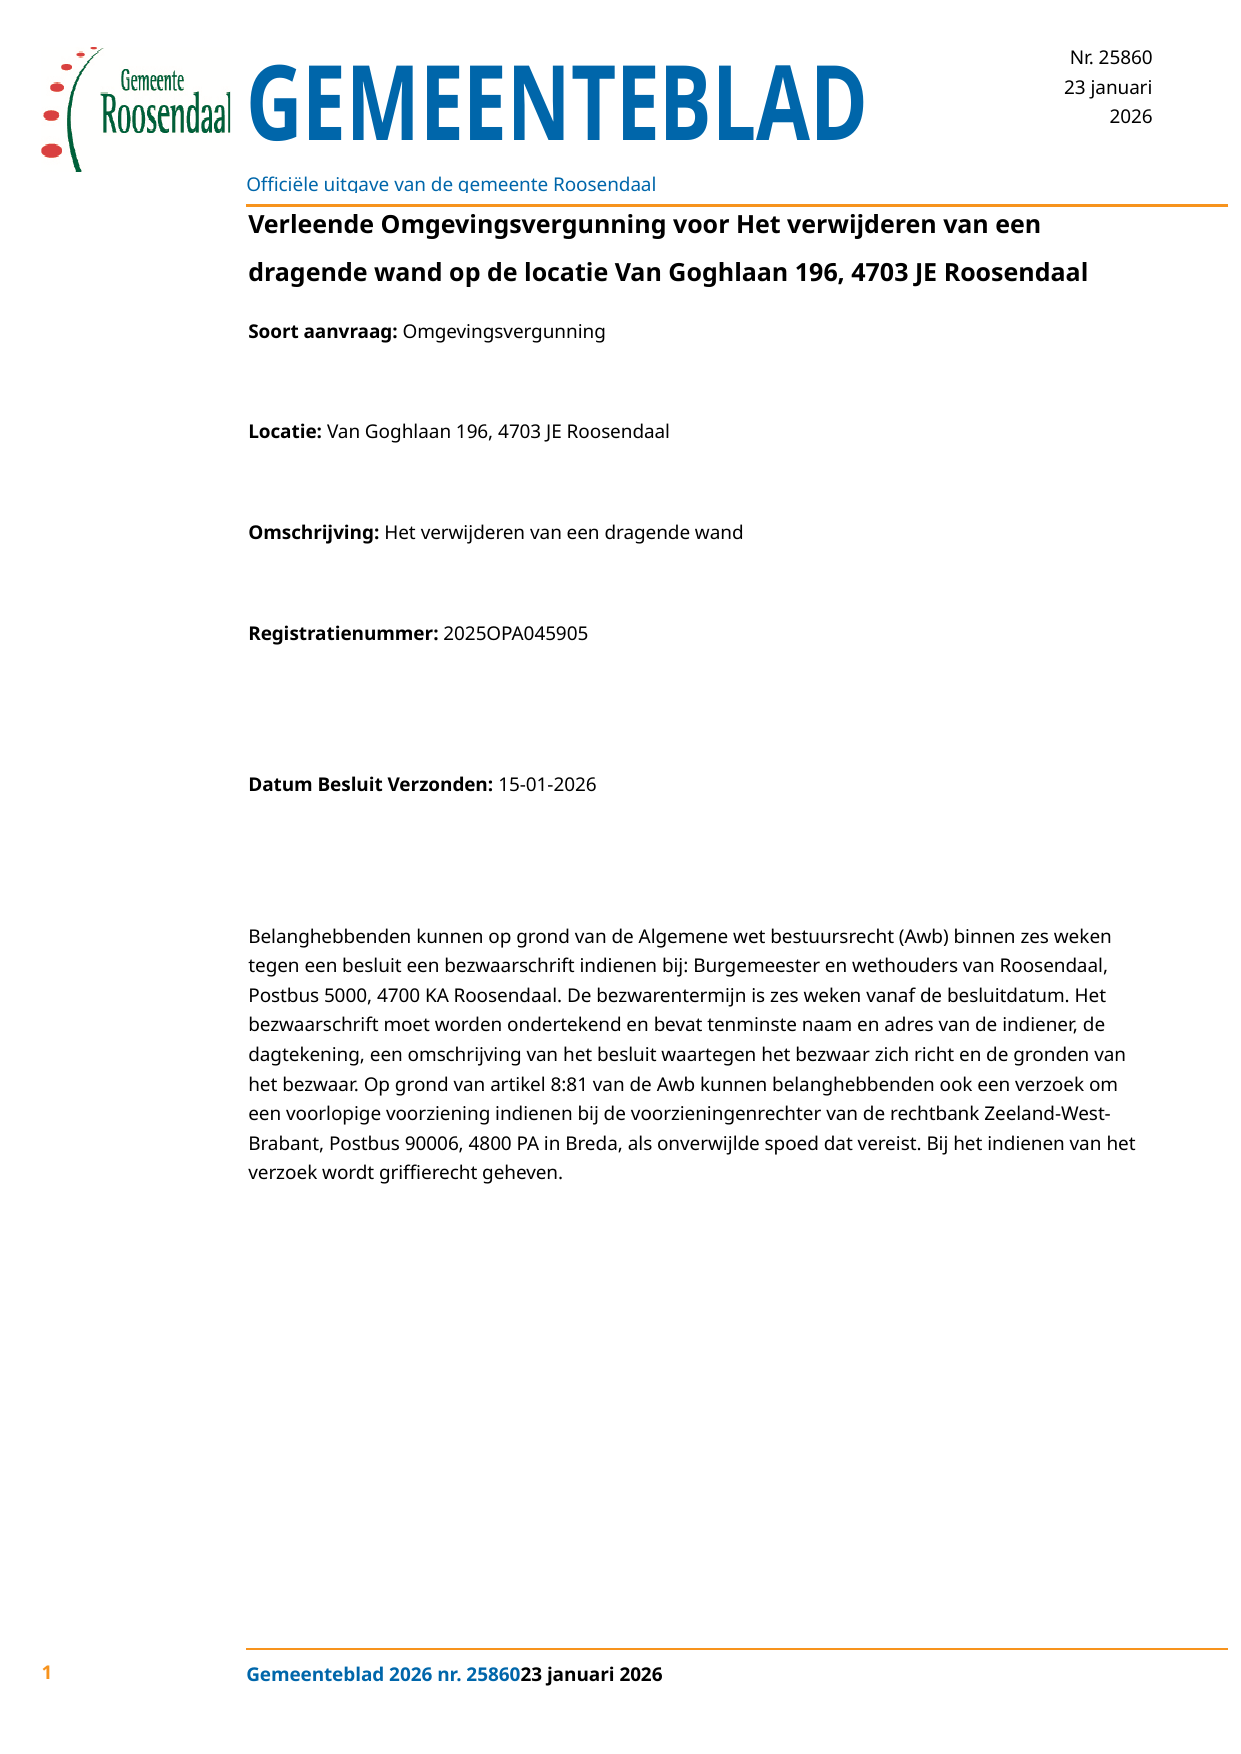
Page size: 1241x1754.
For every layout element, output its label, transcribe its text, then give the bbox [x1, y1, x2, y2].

text Soort aanvraag: Omgevingsvergunning [248, 318, 1152, 344]
text Registratienummer: 2025OPA045905 [248, 620, 1152, 646]
text Verleende Omgevingsvergunning voor Het verwijderen van een dragende wand op de locatie Van Goghlaan 196, 4703 JE Roosendaal [248, 207, 1152, 288]
text Locatie: Van Goghlaan 196, 4703 JE Roosendaal [248, 419, 1152, 444]
text Omschrijving: Het verwijderen van een dragende wand [248, 519, 1152, 545]
text Belanghebbenden kunnen op grond van de Algemene wet bestuursrecht (Awb) binnen zes weken tegen een besluit een bezwaarschrift indienen bij: Burgemeester en wethouders van Roosendaal, Postbus 5000, 4700 KA Roosendaal. De bezwarentermijn is zes weken vanaf de besluitdatum. Het bezwaarschrift moet worden ondertekend en bevat tenminste naam en adres van de indiener, de dagtekening, een omschrijving van het besluit waartegen het bezwaar zich richt en de gronden van het bezwaar. Op grond van artikel 8:81 van de Awb kunnen belanghebbenden ook een verzoek om een voorlopige voorziening indienen bij de voorzieningenrechter van de rechtbank Zeeland-West-Brabant, Postbus 90006, 4800 PA in Breda, als onverwijlde spoed dat vereist. Bij het indienen van het verzoek wordt griffierecht geheven. [248, 923, 1152, 1185]
text Datum Besluit Verzonden: 15-01-2026 [248, 772, 1152, 797]
picture [41, 47, 231, 172]
